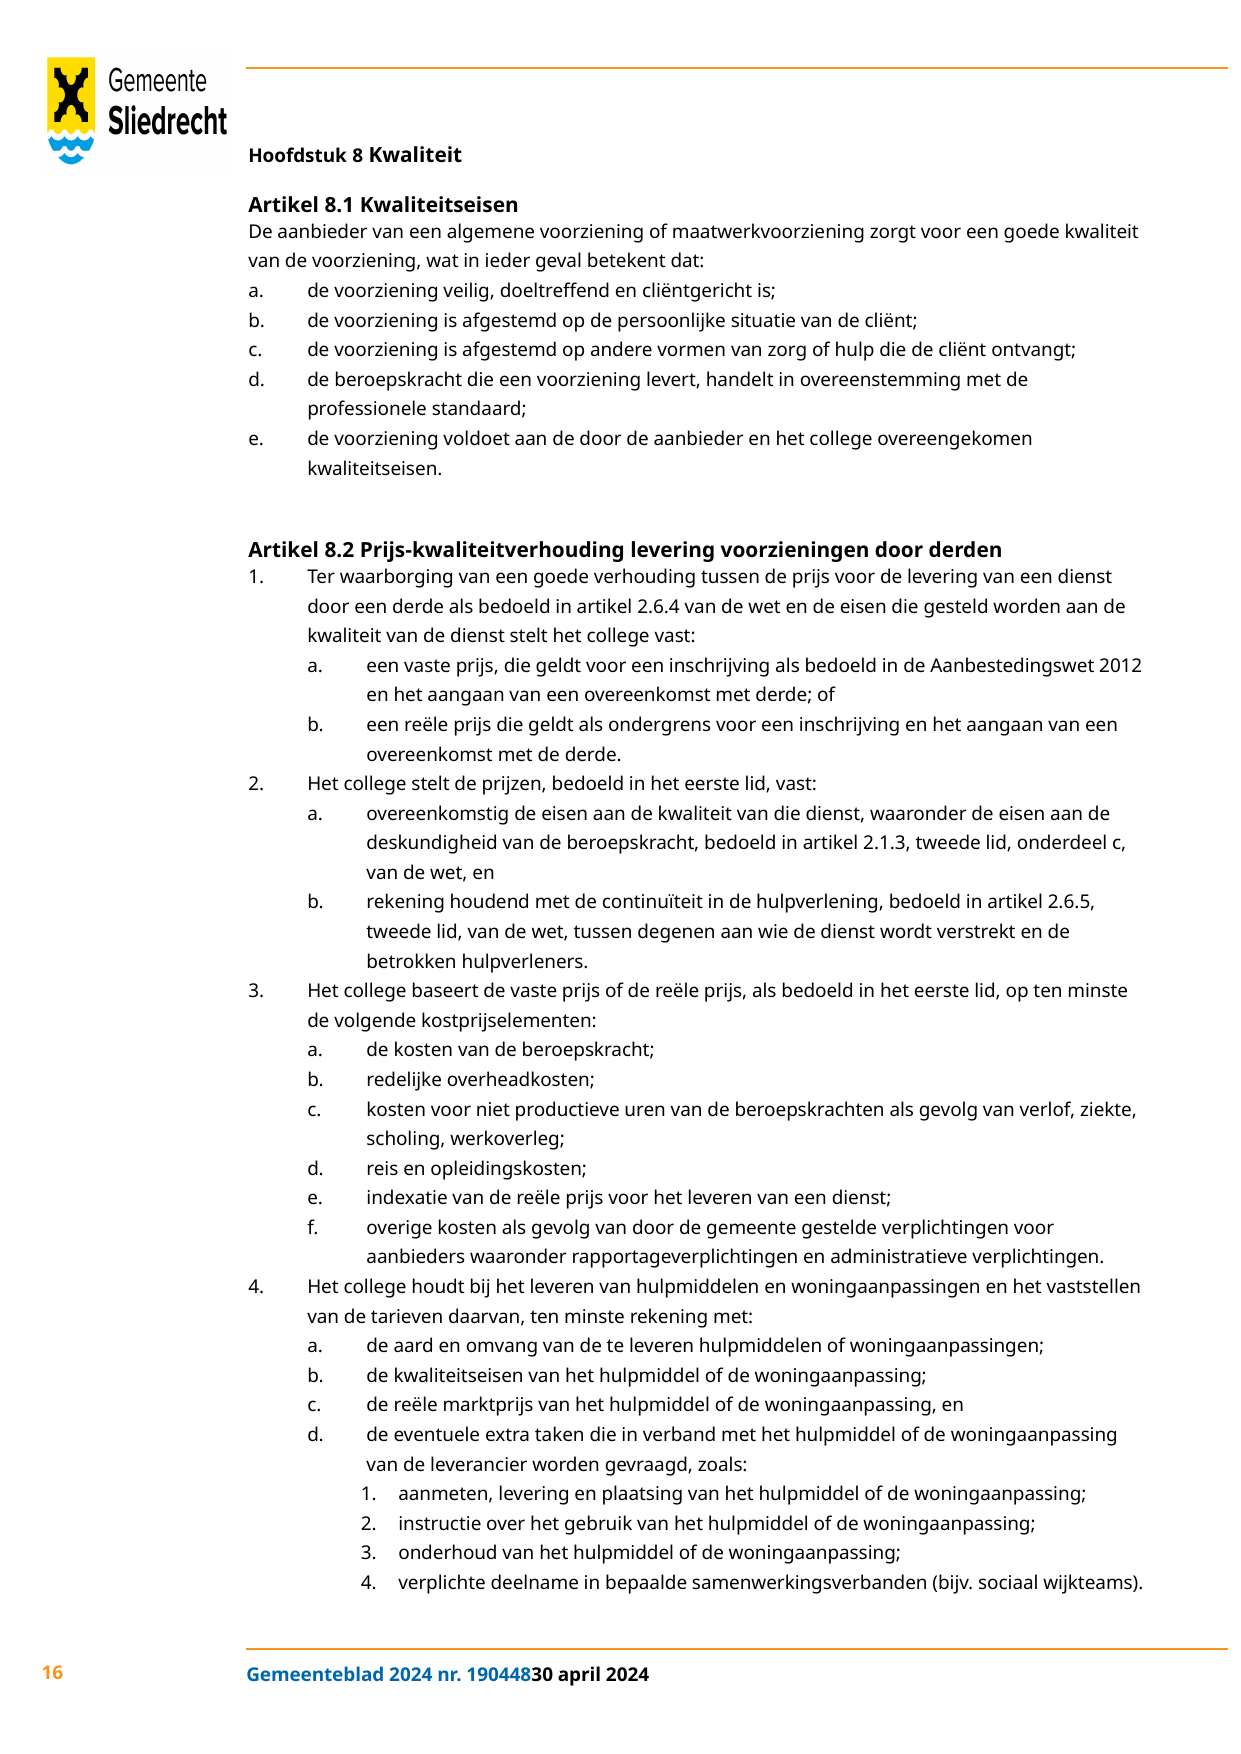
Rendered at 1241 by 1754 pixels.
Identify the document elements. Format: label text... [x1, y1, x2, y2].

list de voorziening is afgestemd op de persoonlijke situatie van de cliënt; [248, 307, 1152, 333]
list aanmeten, levering en plaatsing van het hulpmiddel of de woningaanpassing; [361, 1480, 1152, 1506]
list verplichte deelname in bepaalde samenwerkingsverbanden (bijv. sociaal wijkteams). [361, 1569, 1152, 1595]
list Ter waarborging van een goede verhouding tussen de prijs voor de levering van een dienst door een derde als bedoeld in artikel 2.6.4 van de wet en de eisen die gesteld worden aan de kwaliteit van de dienst stelt het college vast: [248, 563, 1152, 648]
list een vaste prijs, die geldt voor een inschrijving als bedoeld in de Aanbestedingswet 2012 en het aangaan van een overeenkomst met derde; of [307, 652, 1152, 707]
list rekening houdend met de continuïteit in de hulpverlening, bedoeld in artikel 2.6.5, tweede lid, van de wet, tussen degenen aan wie de dienst wordt verstrekt en de betrokken hulpverleners. [307, 889, 1152, 973]
list kosten voor niet productieve uren van de beroepskrachten als gevolg van verlof, ziekte, scholing, werkoverleg; [307, 1096, 1152, 1151]
list de aard en omvang van de te leveren hulpmiddelen of woningaanpassingen; [307, 1332, 1152, 1358]
list de voorziening veilig, doeltreffend en cliëntgericht is; [248, 277, 1152, 303]
text Hoofdstuk 8 Kwaliteit [248, 140, 1152, 169]
list de beroepskracht die een voorziening levert, handelt in overeenstemming met de professionele standaard; [248, 366, 1152, 421]
list redelijke overheadkosten; [307, 1066, 1152, 1092]
list de voorziening is afgestemd op andere vormen van zorg of hulp die de cliënt ontvangt; [248, 336, 1152, 362]
text Artikel 8.2 Prijs-kwaliteitverhouding levering voorzieningen door derden [248, 535, 1152, 563]
list overige kosten als gevolg van door de gemeente gestelde verplichtingen voor aanbieders waaronder rapportageverplichtingen en administratieve verplichtingen. [307, 1214, 1152, 1269]
list een reële prijs die geldt als ondergrens voor een inschrijving en het aangaan van een overeenkomst met de derde. [307, 711, 1152, 766]
text Artikel 8.1 Kwaliteitseisen [248, 190, 1152, 218]
text De aanbieder van een algemene voorziening of maatwerkvoorziening zorgt voor een goede kwaliteit van de voorziening, wat in ieder geval betekent dat: [248, 218, 1152, 273]
list Het college houdt bij het leveren van hulpmiddelen en woningaanpassingen en het vaststellen van de tarieven daarvan, ten minste rekening met: [248, 1273, 1152, 1328]
list Het college stelt de prijzen, bedoeld in het eerste lid, vast: [248, 770, 1152, 796]
picture [41, 47, 231, 172]
list de kosten van de beroepskracht; [307, 1037, 1152, 1062]
list onderhoud van het hulpmiddel of de woningaanpassing; [361, 1539, 1152, 1565]
list de eventuele extra taken die in verband met het hulpmiddel of de woningaanpassing van de leverancier worden gevraagd, zoals: [307, 1421, 1152, 1476]
list indexatie van de reële prijs voor het leveren van een dienst; [307, 1184, 1152, 1210]
list instructie over het gebruik van het hulpmiddel of de woningaanpassing; [361, 1510, 1152, 1536]
list overeenkomstig de eisen aan de kwaliteit van die dienst, waaronder de eisen aan de deskundigheid van de beroepskracht, bedoeld in artikel 2.1.3, tweede lid, onderdeel c, van de wet, en [307, 800, 1152, 885]
list de kwaliteitseisen van het hulpmiddel of de woningaanpassing; [307, 1362, 1152, 1388]
list reis en opleidingskosten; [307, 1155, 1152, 1181]
list de voorziening voldoet aan de door de aanbieder en het college overeengekomen kwaliteitseisen. [248, 425, 1152, 481]
list Het college baseert de vaste prijs of de reële prijs, als bedoeld in het eerste lid, op ten minste de volgende kostprijselementen: [248, 977, 1152, 1033]
list de reële marktprijs van het hulpmiddel of de woningaanpassing, en [307, 1392, 1152, 1417]
